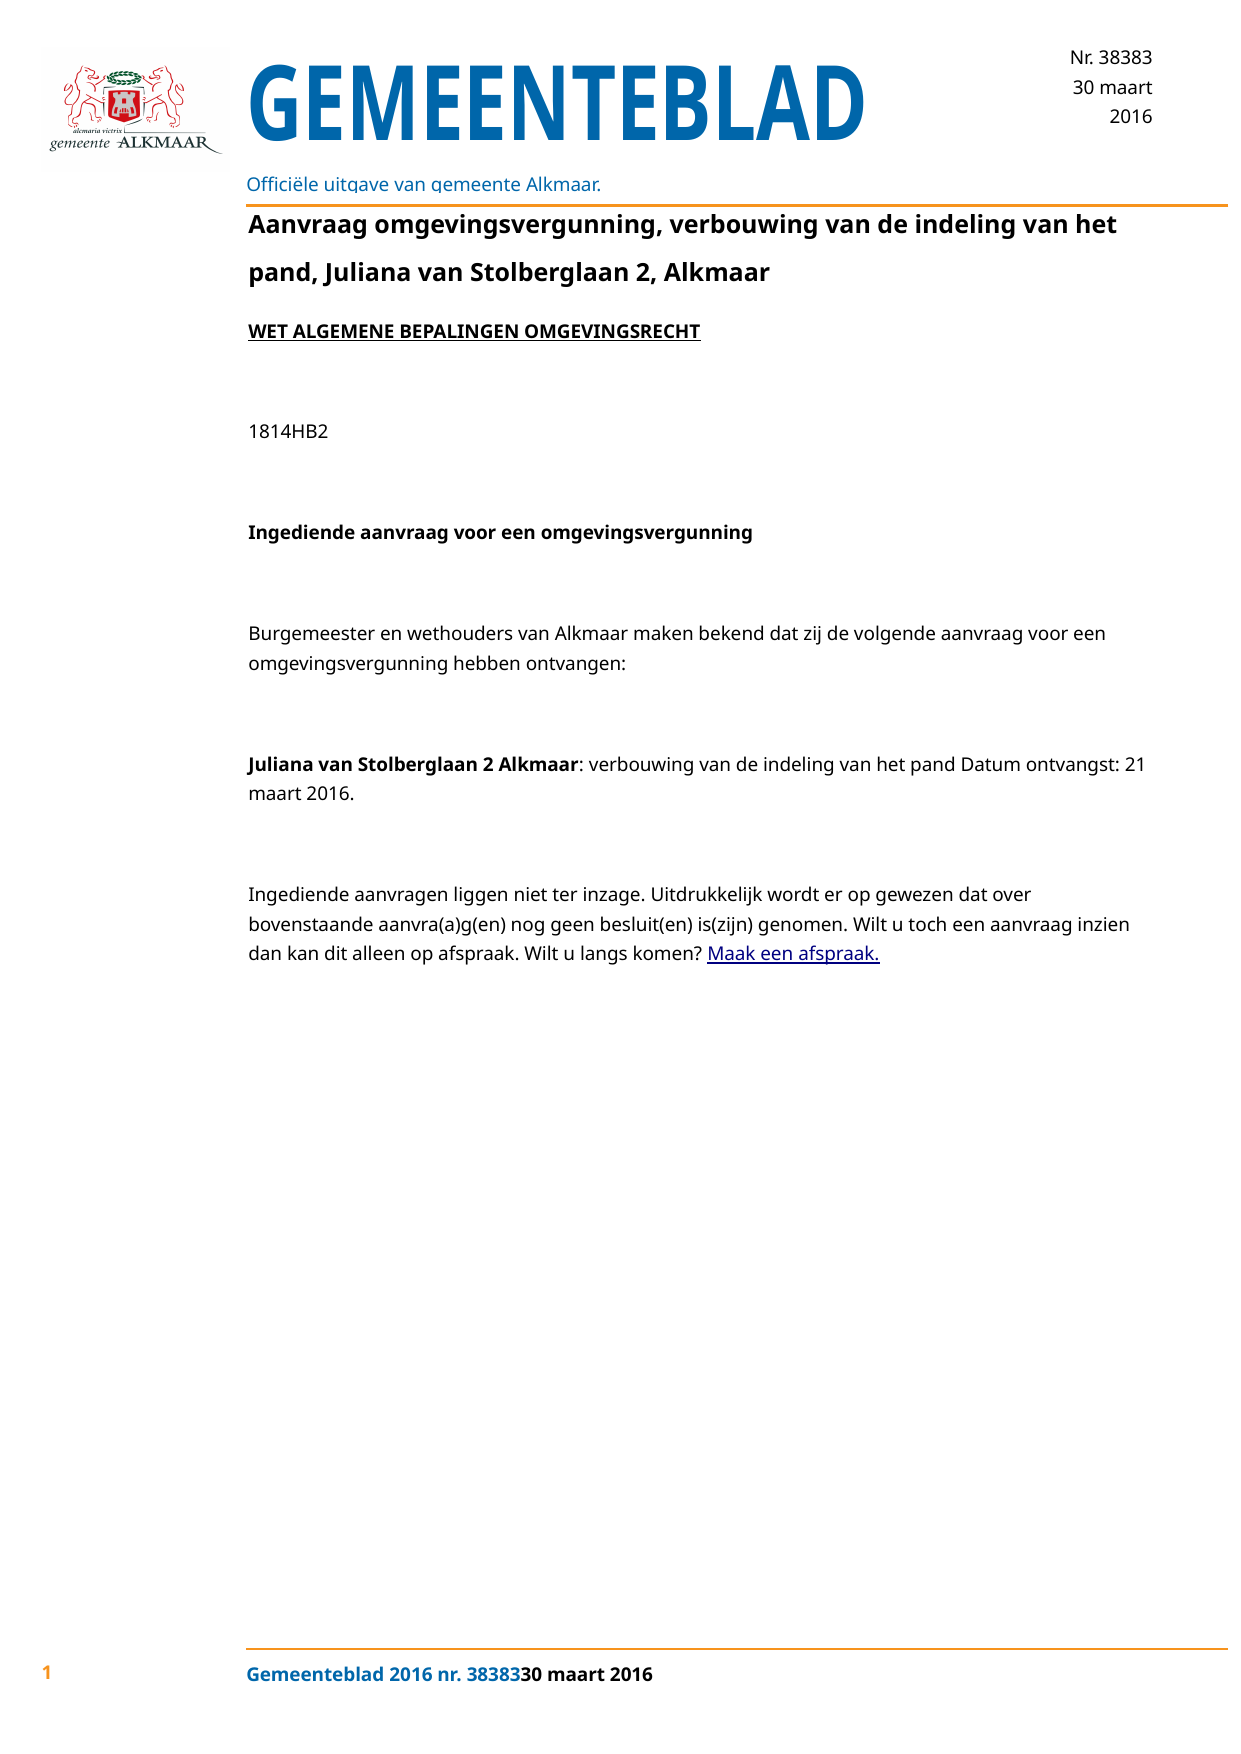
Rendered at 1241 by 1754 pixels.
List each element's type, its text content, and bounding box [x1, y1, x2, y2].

text Burgemeester en wethouders van Alkmaar maken bekend dat zij de volgende aanvraag voor een omgevingsvergunning hebben ontvangen: [248, 620, 1152, 676]
text 1814HB2 [248, 419, 1152, 444]
text Juliana van Stolberglaan 2 Alkmaar: verbouwing van de indeling van het pand Datum ontvangst: 21 maart 2016. [248, 751, 1152, 806]
picture [41, 47, 231, 172]
text Ingediende aanvragen liggen niet ter inzage. Uitdrukkelijk wordt er op gewezen dat over bovenstaande aanvra(a)g(en) nog geen besluit(en) is(zijn) genomen. Wilt u toch een aanvraag inzien dan kan dit alleen op afspraak. Wilt u langs komen? Maak een afspraak. [248, 881, 1152, 966]
text Aanvraag omgevingsvergunning, verbouwing van de indeling van het pand, Juliana van Stolberglaan 2, Alkmaar [248, 207, 1152, 288]
text Ingediende aanvraag voor een omgevingsvergunning [248, 519, 1152, 545]
text WET ALGEMENE BEPALINGEN OMGEVINGSRECHT [248, 318, 1152, 344]
